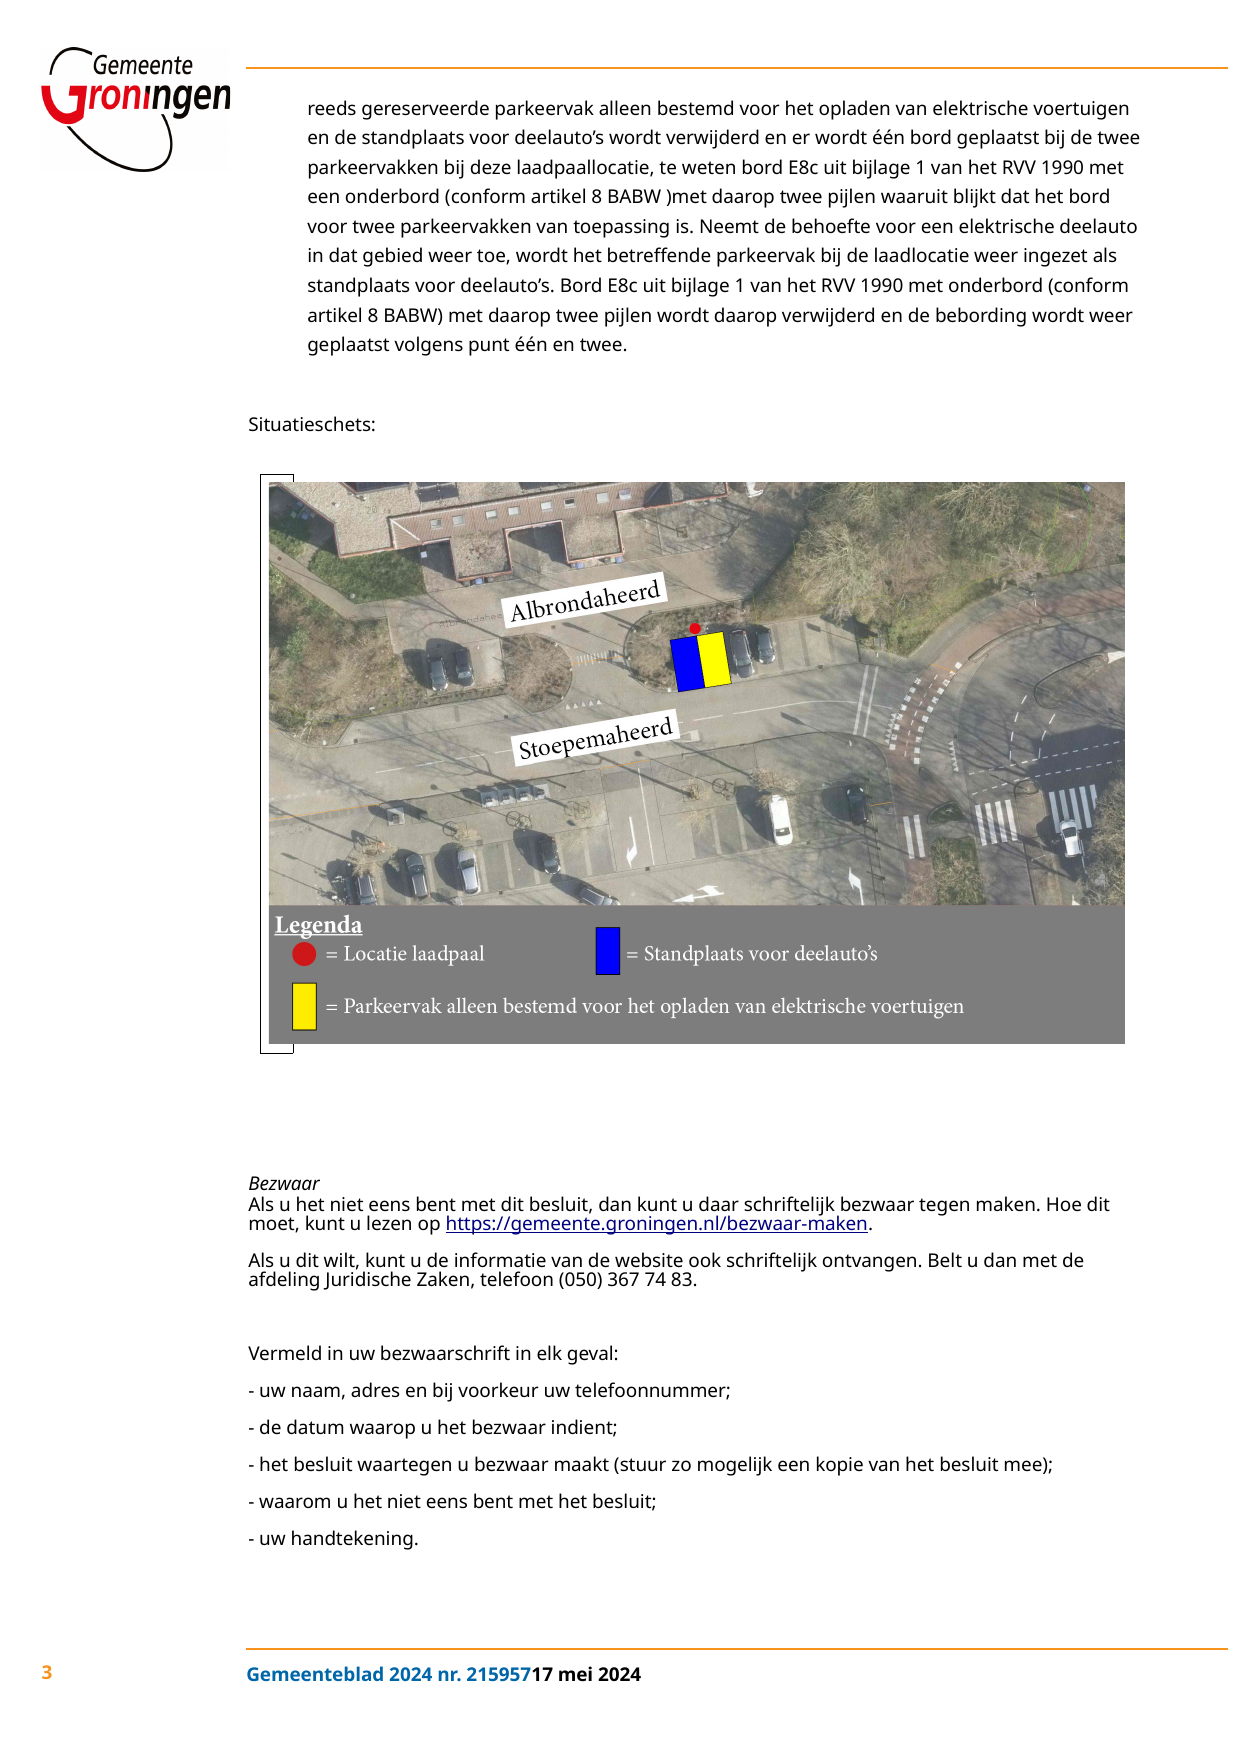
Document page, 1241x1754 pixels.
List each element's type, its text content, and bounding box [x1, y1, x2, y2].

text - uw naam, adres en bij voorkeur uw telefoonnummer; [248, 1382, 1152, 1401]
text - waarom u het niet eens bent met het besluit; [248, 1493, 1152, 1512]
text - uw handtekening. [248, 1530, 1152, 1549]
text - het besluit waartegen u bezwaar maakt (stuur zo mogelijk een kopie van het besluit mee); [248, 1456, 1152, 1475]
text Bezwaar [248, 1170, 1152, 1196]
text Als u het niet eens bent met dit besluit, dan kunt u daar schriftelijk bezwaar tegen maken. Hoe dit moet, kunt u lezen op https://gemeente.groningen.nl/bezwaar-maken. [248, 1196, 1152, 1234]
list reeds gereserveerde parkeervak alleen bestemd voor het opladen van elektrische voertuigen en de standplaats voor deelauto’s wordt verwijderd en er wordt één bord geplaatst bij de twee parkeervakken bij deze laadpaallocatie, te weten bord E8c uit bijlage 1 van het RVV 1990 met een onderbord (conform artikel 8 BABW )met daarop twee pijlen waaruit blijkt dat het bord voor twee parkeervakken van toepassing is. Neemt de behoefte voor een elektrische deelauto in dat gebied weer toe, wordt het betreffende parkeervak bij de laadlocatie weer ingezet als standplaats voor deelauto’s. Bord E8c uit bijlage 1 van het RVV 1990 met onderbord (conform artikel 8 BABW) met daarop twee pijlen wordt daarop verwijderd en de bebording wordt weer geplaatst volgens punt één en twee. [248, 95, 1152, 357]
text Vermeld in uw bezwaarschrift in elk geval: [248, 1345, 1152, 1364]
picture [41, 47, 231, 172]
text Situatieschets: [248, 411, 1152, 437]
text - de datum waarop u het bezwaar indient; [248, 1419, 1152, 1438]
text Als u dit wilt, kunt u de informatie van de website ook schriftelijk ontvangen. Belt u dan met de afdeling Juridische Zaken, telefoon (050) 367 74 83. [248, 1252, 1152, 1290]
picture [268, 482, 1125, 1044]
